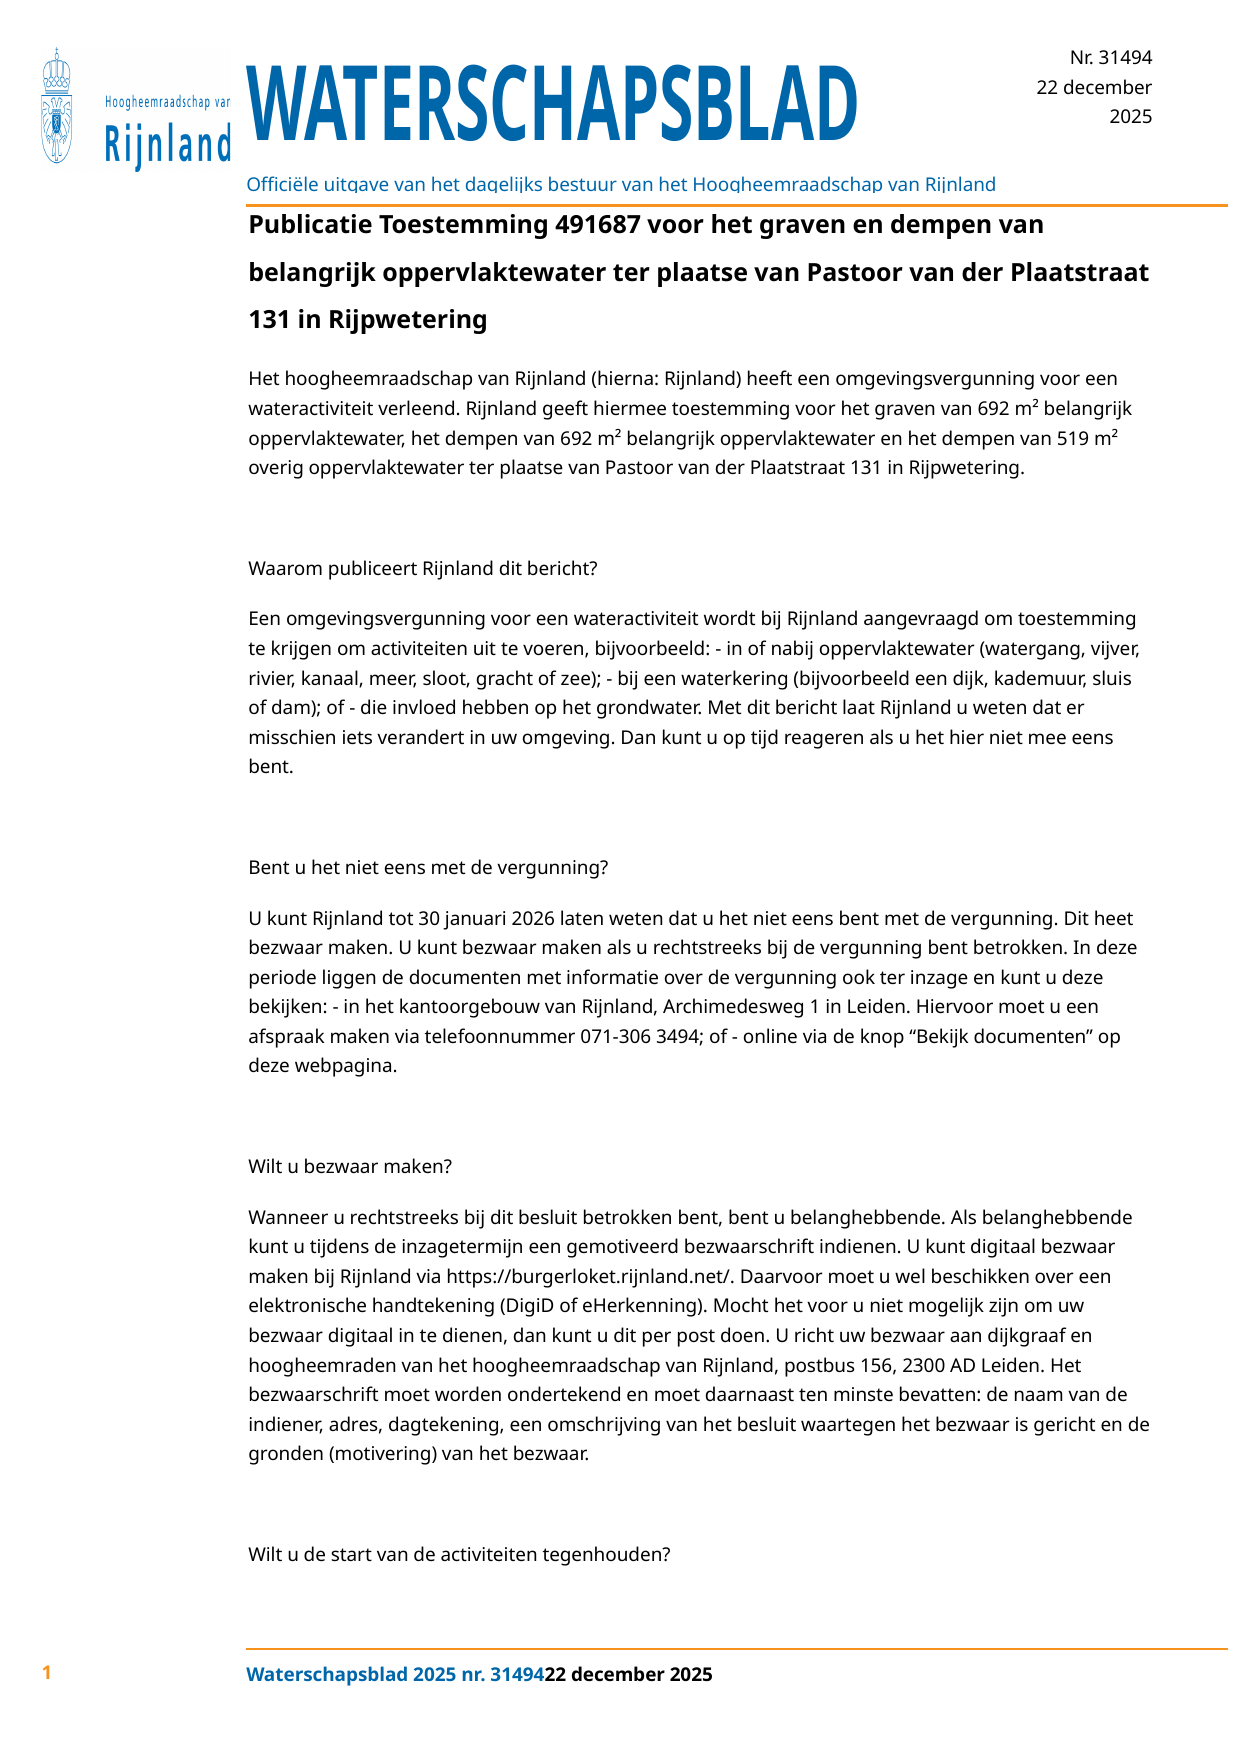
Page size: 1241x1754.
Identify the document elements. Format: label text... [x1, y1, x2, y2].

text Wilt u bezwaar maken? [248, 1153, 1152, 1179]
text Wilt u de start van de activiteiten tegenhouden? [248, 1541, 1152, 1567]
text Publicatie Toestemming 491687 voor het graven en dempen van belangrijk oppervlaktewater ter plaatse van Pastoor van der Plaatstraat 131 in Rijpwetering [248, 207, 1152, 336]
text Een omgevingsvergunning voor een wateractiviteit wordt bij Rijnland aangevraagd om toestemming te krijgen om activiteiten uit te voeren, bijvoorbeeld: - in of nabij oppervlaktewater (watergang, vijver, rivier, kanaal, meer, sloot, gracht of zee); - bij een waterkering (bijvoorbeeld een dijk, kademuur, sluis of dam); of - die invloed hebben op het grondwater. Met dit bericht laat Rijnland u weten dat er misschien iets verandert in uw omgeving. Dan kunt u op tijd reageren als u het hier niet mee eens bent. [248, 606, 1152, 779]
text Waarom publiceert Rijnland dit bericht? [248, 555, 1152, 581]
text Wanneer u rechtstreeks bij dit besluit betrokken bent, bent u belanghebbende. Als belanghebbende kunt u tijdens de inzagetermijn een gemotiveerd bezwaarschrift indienen. U kunt digitaal bezwaar maken bij Rijnland via https://burgerloket.rijnland.net/. Daarvoor moet u wel beschikken over een elektronische handtekening (DigiD of eHerkenning). Mocht het voor u niet mogelijk zijn om uw bezwaar digitaal in te dienen, dan kunt u dit per post doen. U richt uw bezwaar aan dijkgraaf en hoogheemraden van het hoogheemraadschap van Rijnland, postbus 156, 2300 AD Leiden. Het bezwaarschrift moet worden ondertekend en moet daarnaast ten minste bevatten: de naam van de indiener, adres, dagtekening, een omschrijving van het besluit waartegen het bezwaar is gericht en de gronden (motivering) van het bezwaar. [248, 1204, 1152, 1466]
picture [41, 47, 231, 172]
text Bent u het niet eens met de vergunning? [248, 854, 1152, 880]
text U kunt Rijnland tot 30 januari 2026 laten weten dat u het niet eens bent met de vergunning. Dit heet bezwaar maken. U kunt bezwaar maken als u rechtstreeks bij de vergunning bent betrokken. In deze periode liggen de documenten met informatie over de vergunning ook ter inzage en kunt u deze bekijken: - in het kantoorgebouw van Rijnland, Archimedesweg 1 in Leiden. Hiervoor moet u een afspraak maken via telefoonnummer 071-306 3494; of - online via de knop “Bekijk documenten” op deze webpagina. [248, 905, 1152, 1078]
text Het hoogheemraadschap van Rijnland (hierna: Rijnland) heeft een omgevingsvergunning voor een wateractiviteit verleend. Rijnland geeft hiermee toestemming voor het graven van 692 m² belangrijk oppervlaktewater, het dempen van 692 m² belangrijk oppervlaktewater en het dempen van 519 m² overig oppervlaktewater ter plaatse van Pastoor van der Plaatstraat 131 in Rijpwetering. [248, 366, 1152, 480]
